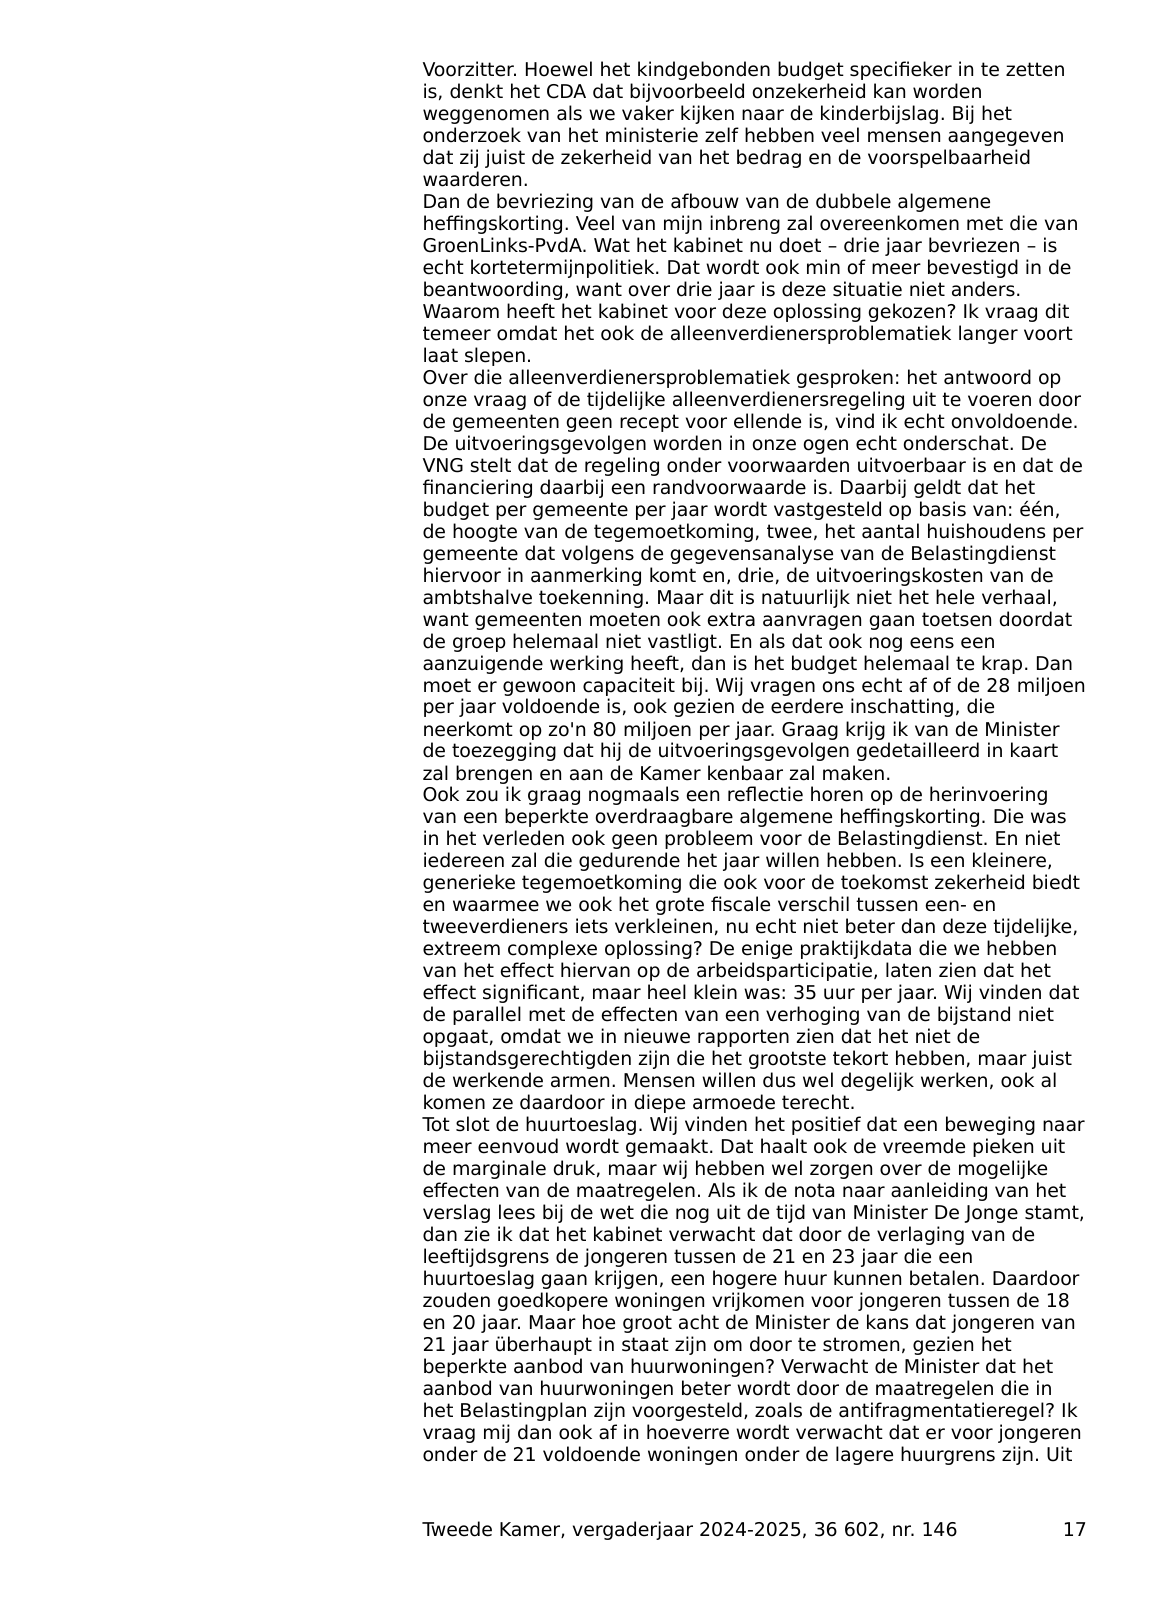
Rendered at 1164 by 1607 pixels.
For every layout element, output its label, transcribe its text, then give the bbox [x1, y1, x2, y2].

text Voorzitter. Hoewel het kindgebonden budget specifieker in te zetten is, denkt het CDA dat bijvoorbeeld onzekerheid kan worden weggenomen als we vaker kijken naar de kinderbijslag. Bij het onderzoek van het ministerie zelf hebben veel mensen aangegeven dat zij juist de zekerheid van het bedrag en de voorspelbaarheid waarderen. [422, 59, 1087, 191]
text Tot slot de huurtoeslag. Wij vinden het positief dat een beweging naar meer eenvoud wordt gemaakt. Dat haalt ook de vreemde pieken uit de marginale druk, maar wij hebben wel zorgen over de mogelijke effecten van de maatregelen. Als ik de nota naar aanleiding van het verslag lees bij de wet die nog uit de tijd van Minister De Jonge stamt, dan zie ik dat het kabinet verwacht dat door de verlaging van de leeftijdsgrens de jongeren tussen de 21 en 23 jaar die een huurtoeslag gaan krijgen, een hogere huur kunnen betalen. Daardoor zouden goedkopere woningen vrijkomen voor jongeren tussen de 18 en 20 jaar. Maar hoe groot acht de Minister de kans dat jongeren van 21 jaar überhaupt in staat zijn om door te stromen, gezien het beperkte aanbod van huurwoningen? Verwacht de Minister dat het aanbod van huurwoningen beter wordt door de maatregelen die in het Belastingplan zijn voorgesteld, zoals de antifragmentatieregel? Ik vraag mij dan ook af in hoeverre wordt verwacht dat er voor jongeren onder de 21 voldoende woningen onder de lagere huurgrens zijn. Uit [422, 1114, 1087, 1466]
text Dan de bevriezing van de afbouw van de dubbele algemene heffingskorting. Veel van mijn inbreng zal overeenkomen met die van GroenLinks-PvdA. Wat het kabinet nu doet – drie jaar bevriezen – is echt kortetermijnpolitiek. Dat wordt ook min of meer bevestigd in de beantwoording, want over drie jaar is deze situatie niet anders. Waarom heeft het kabinet voor deze oplossing gekozen? Ik vraag dit temeer omdat het ook de alleenverdienersproblematiek langer voort laat slepen. [422, 191, 1087, 367]
text Ook zou ik graag nogmaals een reflectie horen op de herinvoering van een beperkte overdraagbare algemene heffingskorting. Die was in het verleden ook geen probleem voor de Belastingdienst. En niet iedereen zal die gedurende het jaar willen hebben. Is een kleinere, generieke tegemoetkoming die ook voor de toekomst zekerheid biedt en waarmee we ook het grote fiscale verschil tussen een- en tweeverdieners iets verkleinen, nu echt niet beter dan deze tijdelijke, extreem complexe oplossing? De enige praktijkdata die we hebben van het effect hiervan op de arbeidsparticipatie, laten zien dat het effect significant, maar heel klein was: 35 uur per jaar. Wij vinden dat de parallel met de effecten van een verhoging van de bijstand niet opgaat, omdat we in nieuwe rapporten zien dat het niet de bijstandsgerechtigden zijn die het grootste tekort hebben, maar juist de werkende armen. Mensen willen dus wel degelijk werken, ook al komen ze daardoor in diepe armoede terecht. [422, 784, 1087, 1114]
text Over die alleenverdienersproblematiek gesproken: het antwoord op onze vraag of de tijdelijke alleenverdienersregeling uit te voeren door de gemeenten geen recept voor ellende is, vind ik echt onvoldoende. De uitvoeringsgevolgen worden in onze ogen echt onderschat. De VNG stelt dat de regeling onder voorwaarden uitvoerbaar is en dat de financiering daarbij een randvoorwaarde is. Daarbij geldt dat het budget per gemeente per jaar wordt vastgesteld op basis van: één, de hoogte van de tegemoetkoming, twee, het aantal huishoudens per gemeente dat volgens de gegevensanalyse van de Belastingdienst hiervoor in aanmerking komt en, drie, de uitvoeringskosten van de ambtshalve toekenning. Maar dit is natuurlijk niet het hele verhaal, want gemeenten moeten ook extra aanvragen gaan toetsen doordat de groep helemaal niet vastligt. En als dat ook nog eens een aanzuigende werking heeft, dan is het budget helemaal te krap. Dan moet er gewoon capaciteit bij. Wij vragen ons echt af of de 28 miljoen per jaar voldoende is, ook gezien de eerdere inschatting, die neerkomt op zo'n 80 miljoen per jaar. Graag krijg ik van de Minister de toezegging dat hij de uitvoeringsgevolgen gedetailleerd in kaart zal brengen en aan de Kamer kenbaar zal maken. [422, 367, 1087, 784]
